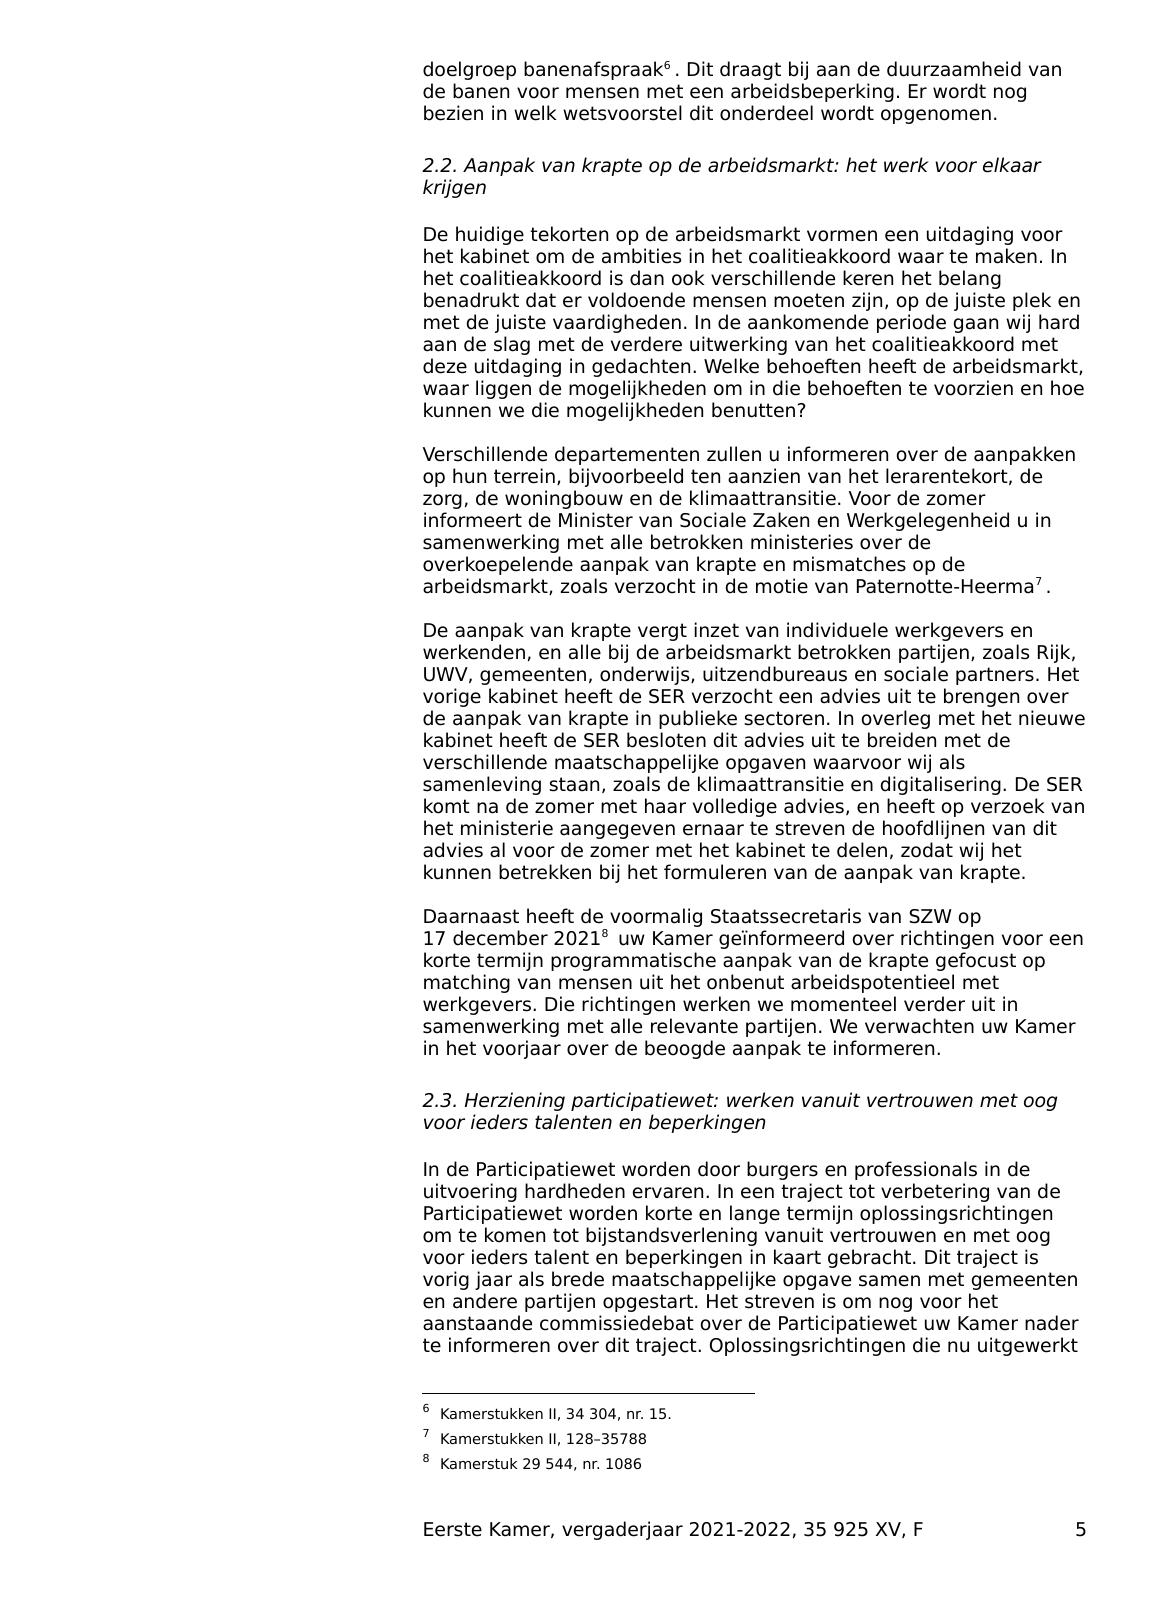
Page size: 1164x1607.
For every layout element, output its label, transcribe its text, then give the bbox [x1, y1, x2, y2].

text In de Participatiewet worden door burgers en professionals in de uitvoering hardheden ervaren. In een traject tot verbetering van de Participatiewet worden korte en lange termijn oplossingsrichtingen om te komen tot bijstandsverlening vanuit vertrouwen en met oog voor ieders talent en beperkingen in kaart gebracht. Dit traject is vorig jaar als brede maatschappelijke opgave samen met gemeenten en andere partijen opgestart. Het streven is om nog voor het aanstaande commissiedebat over de Participatiewet uw Kamer nader te informeren over dit traject. Oplossingsrichtingen die nu uitgewerkt [422, 1159, 1087, 1357]
text Verschillende departementen zullen u informeren over de aanpakken op hun terrein, bijvoorbeeld ten aanzien van het lerarentekort, de zorg, de woningbouw en de klimaattransitie. Voor de zomer informeert de Minister van Sociale Zaken en Werkgelegenheid u in samenwerking met alle betrokken ministeries over de overkoepelende aanpak van krapte en mismatches op de arbeidsmarkt, zoals verzocht in de motie van Paternotte-Heerma. [422, 444, 1087, 598]
text Daarnaast heeft de voormalig Staatssecretaris van SZW op 17 december 2021 uw Kamer geïnformeerd over richtingen voor een korte termijn programmatische aanpak van de krapte gefocust op matching van mensen uit het onbenut arbeidspotentieel met werkgevers. Die richtingen werken we momenteel verder uit in samenwerking met alle relevante partijen. We verwachten uw Kamer in het voorjaar over de beoogde aanpak te informeren. [422, 906, 1087, 1060]
subtitle 2.3. Herziening participatiewet: werken vanuit vertrouwen met oog voor ieders talenten en beperkingen [422, 1090, 1087, 1134]
text Kamerstuk 29 544, nr. 1086 [422, 1452, 1087, 1474]
subtitle 2.2. Aanpak van krapte op de arbeidsmarkt: het werk voor elkaar krijgen [422, 155, 1087, 199]
text doelgroep banenafspraak. Dit draagt bij aan de duurzaamheid van de banen voor mensen met een arbeidsbeperking. Er wordt nog bezien in welk wetsvoorstel dit onderdeel wordt opgenomen. [422, 59, 1087, 125]
text De huidige tekorten op de arbeidsmarkt vormen een uitdaging voor het kabinet om de ambities in het coalitieakkoord waar te maken. In het coalitieakkoord is dan ook verschillende keren het belang benadrukt dat er voldoende mensen moeten zijn, op de juiste plek en met de juiste vaardigheden. In de aankomende periode gaan wij hard aan de slag met de verdere uitwerking van het coalitieakkoord met deze uitdaging in gedachten. Welke behoeften heeft de arbeidsmarkt, waar liggen de mogelijkheden om in die behoeften te voorzien en hoe kunnen we die mogelijkheden benutten? [422, 224, 1087, 422]
text De aanpak van krapte vergt inzet van individuele werkgevers en werkenden, en alle bij de arbeidsmarkt betrokken partijen, zoals Rijk, UWV, gemeenten, onderwijs, uitzendbureaus en sociale partners. Het vorige kabinet heeft de SER verzocht een advies uit te brengen over de aanpak van krapte in publieke sectoren. In overleg met het nieuwe kabinet heeft de SER besloten dit advies uit te breiden met de verschillende maatschappelijke opgaven waarvoor wij als samenleving staan, zoals de klimaattransitie en digitalisering. De SER komt na de zomer met haar volledige advies, en heeft op verzoek van het ministerie aangegeven ernaar te streven de hoofdlijnen van dit advies al voor de zomer met het kabinet te delen, zodat wij het kunnen betrekken bij het formuleren van de aanpak van krapte. [422, 620, 1087, 884]
text Kamerstukken II, 34 304, nr. 15. [422, 1402, 1087, 1424]
text Kamerstukken II, 128–35788 [422, 1427, 1087, 1449]
